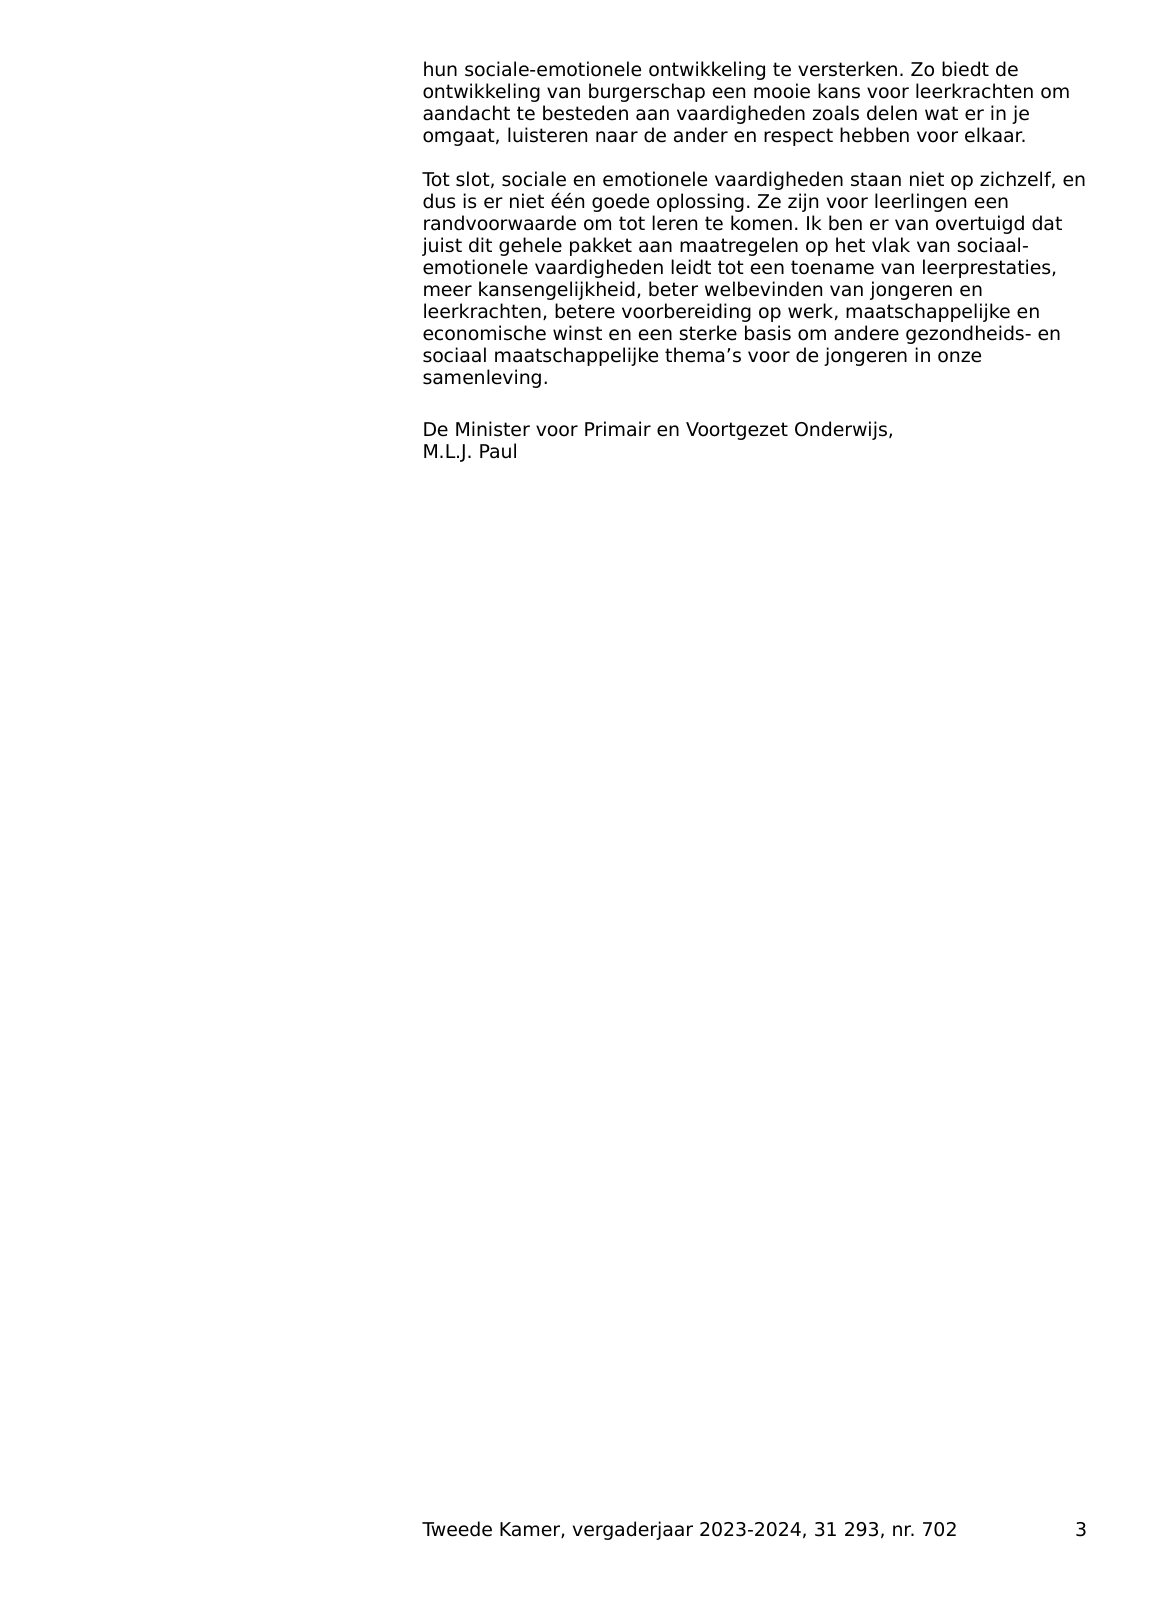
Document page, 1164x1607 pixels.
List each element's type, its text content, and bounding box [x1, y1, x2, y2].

text De Minister voor Primair en Voortgezet Onderwijs, M.L.J. Paul [422, 419, 1087, 463]
text Tot slot, sociale en emotionele vaardigheden staan niet op zichzelf, en dus is er niet één goede oplossing. Ze zijn voor leerlingen een randvoorwaarde om tot leren te komen. Ik ben er van overtuigd dat juist dit gehele pakket aan maatregelen op het vlak van sociaal-emotionele vaardigheden leidt tot een toename van leerprestaties, meer kansengelijkheid, beter welbevinden van jongeren en leerkrachten, betere voorbereiding op werk, maatschappelijke en economische winst en een sterke basis om andere gezondheids- en sociaal maatschappelijke thema’s voor de jongeren in onze samenleving. [422, 169, 1087, 389]
text hun sociale-emotionele ontwikkeling te versterken. Zo biedt de ontwikkeling van burgerschap een mooie kans voor leerkrachten om aandacht te besteden aan vaardigheden zoals delen wat er in je omgaat, luisteren naar de ander en respect hebben voor elkaar. [422, 59, 1087, 147]
